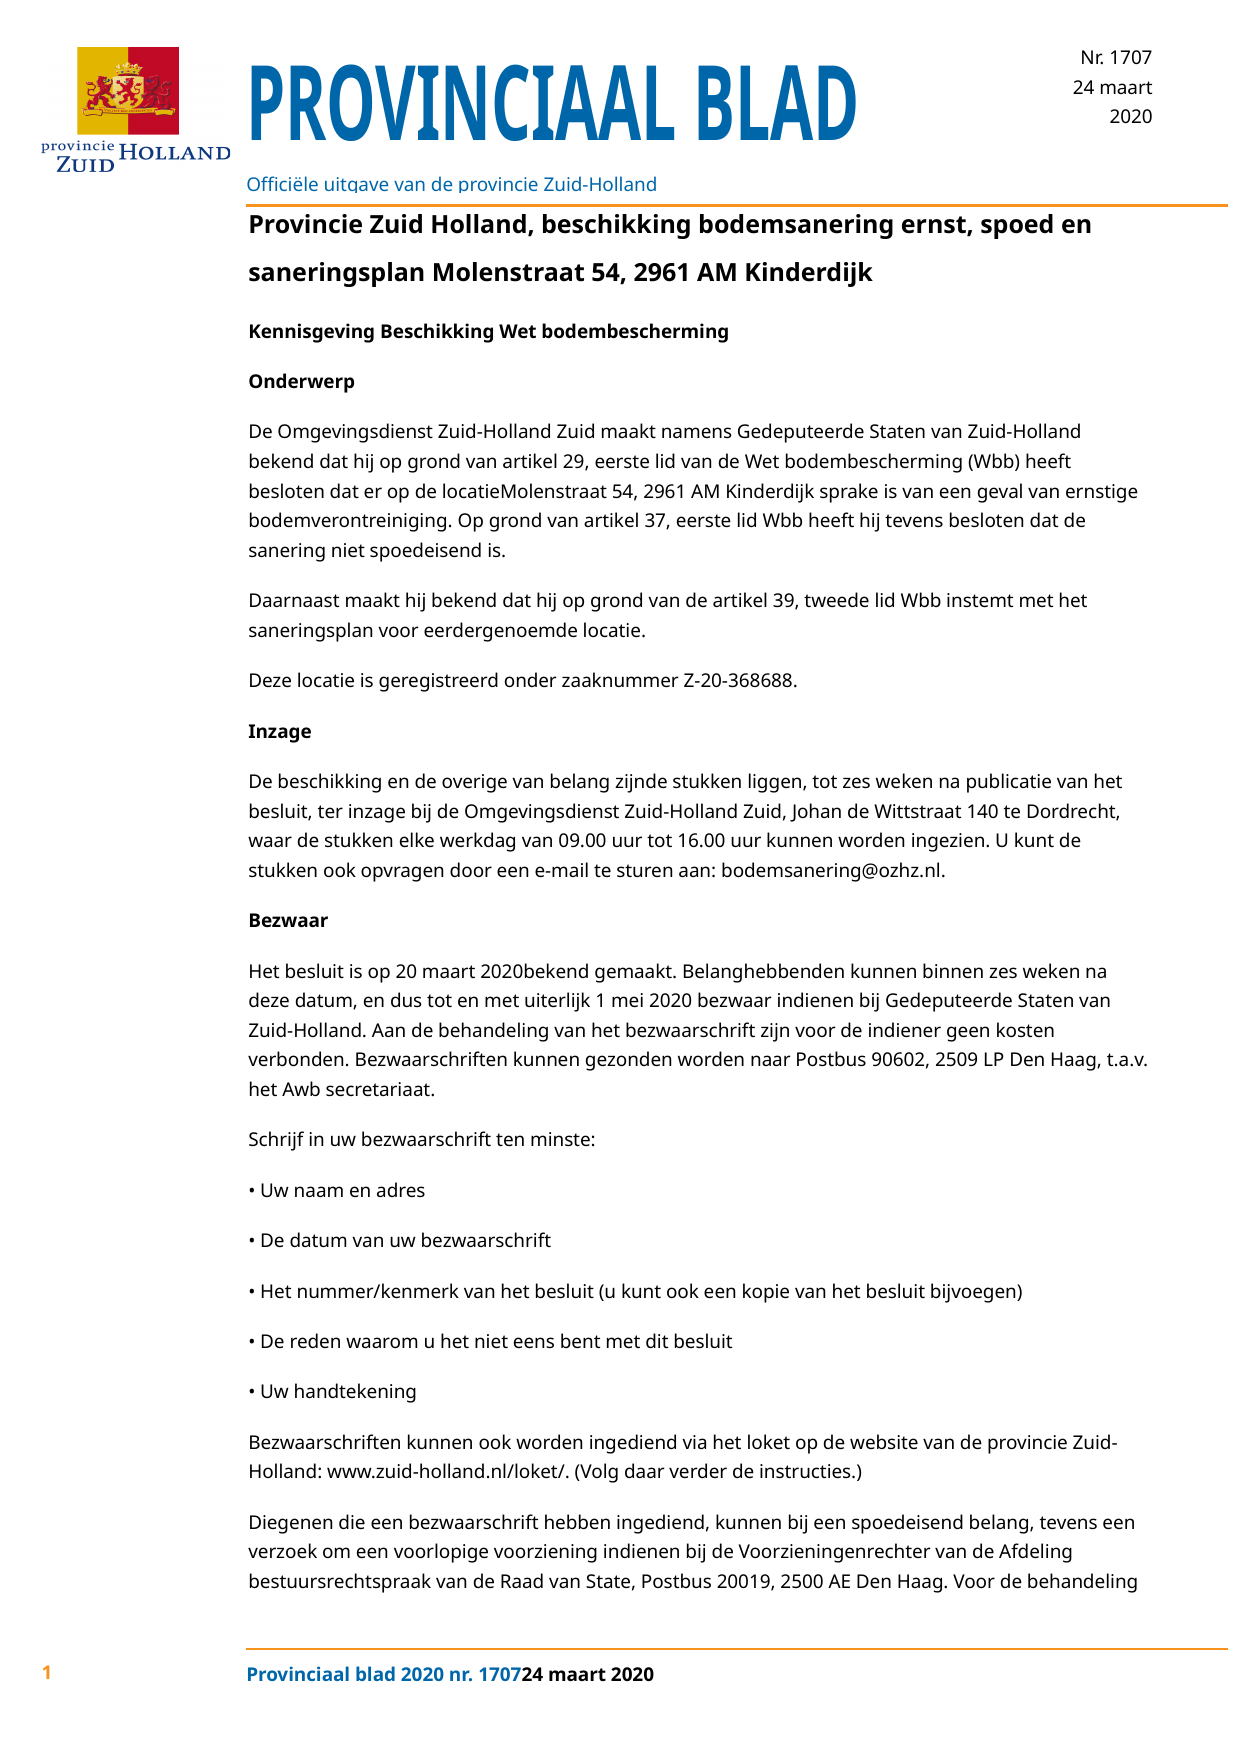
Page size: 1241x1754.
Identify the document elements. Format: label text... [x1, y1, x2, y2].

text • Uw naam en adres [248, 1177, 1152, 1203]
text Daarnaast maakt hij bekend dat hij op grond van de artikel 39, tweede lid Wbb instemt met het saneringsplan voor eerdergenoemde locatie. [248, 587, 1152, 643]
text • De datum van uw bezwaarschrift [248, 1227, 1152, 1253]
text Inzage [248, 718, 1152, 744]
text Bezwaar [248, 907, 1152, 933]
text Provincie Zuid Holland, beschikking bodemsanering ernst, spoed en saneringsplan Molenstraat 54, 2961 AM Kinderdijk [248, 207, 1152, 288]
text Onderwerp [248, 368, 1152, 394]
text • Het nummer/kenmerk van het besluit (u kunt ook een kopie van het besluit bijvoegen) [248, 1278, 1152, 1304]
text Diegenen die een bezwaarschrift hebben ingediend, kunnen bij een spoedeisend belang, tevens een verzoek om een voorlopige voorziening indienen bij de Voorzieningenrechter van de Afdeling bestuursrechtspraak van de Raad van State, Postbus 20019, 2500 AE Den Haag. Voor de behandeling [248, 1509, 1152, 1594]
text Bezwaarschriften kunnen ook worden ingediend via het loket op de website van de provincie Zuid-Holland: www.zuid-holland.nl/loket/. (Volg daar verder de instructies.) [248, 1429, 1152, 1484]
picture [41, 47, 231, 172]
text De beschikking en de overige van belang zijnde stukken liggen, tot zes weken na publicatie van het besluit, ter inzage bij de Omgevingsdienst Zuid-Holland Zuid, Johan de Wittstraat 140 te Dordrecht, waar de stukken elke werkdag van 09.00 uur tot 16.00 uur kunnen worden ingezien. U kunt de stukken ook opvragen door een e-mail te sturen aan: bodemsanering@ozhz.nl. [248, 768, 1152, 883]
text Schrijf in uw bezwaarschrift ten minste: [248, 1127, 1152, 1152]
text Het besluit is op 20 maart 2020bekend gemaakt. Belanghebbenden kunnen binnen zes weken na deze datum, en dus tot en met uiterlijk 1 mei 2020 bezwaar indienen bij Gedeputeerde Staten van Zuid-Holland. Aan de behandeling van het bezwaarschrift zijn voor de indiener geen kosten verbonden. Bezwaarschriften kunnen gezonden worden naar Postbus 90602, 2509 LP Den Haag, t.a.v. het Awb secretariaat. [248, 958, 1152, 1102]
text De Omgevingsdienst Zuid-Holland Zuid maakt namens Gedeputeerde Staten van Zuid-Holland bekend dat hij op grond van artikel 29, eerste lid van de Wet bodembescherming (Wbb) heeft besloten dat er op de locatieMolenstraat 54, 2961 AM Kinderdijk sprake is van een geval van ernstige bodemverontreiniging. Op grond van artikel 37, eerste lid Wbb heeft hij tevens besloten dat de sanering niet spoedeisend is. [248, 419, 1152, 563]
text • De reden waarom u het niet eens bent met dit besluit [248, 1328, 1152, 1354]
text Deze locatie is geregistreerd onder zaaknummer Z-20-368688. [248, 667, 1152, 693]
text Kennisgeving Beschikking Wet bodembescherming [248, 318, 1152, 344]
text • Uw handtekening [248, 1379, 1152, 1404]
